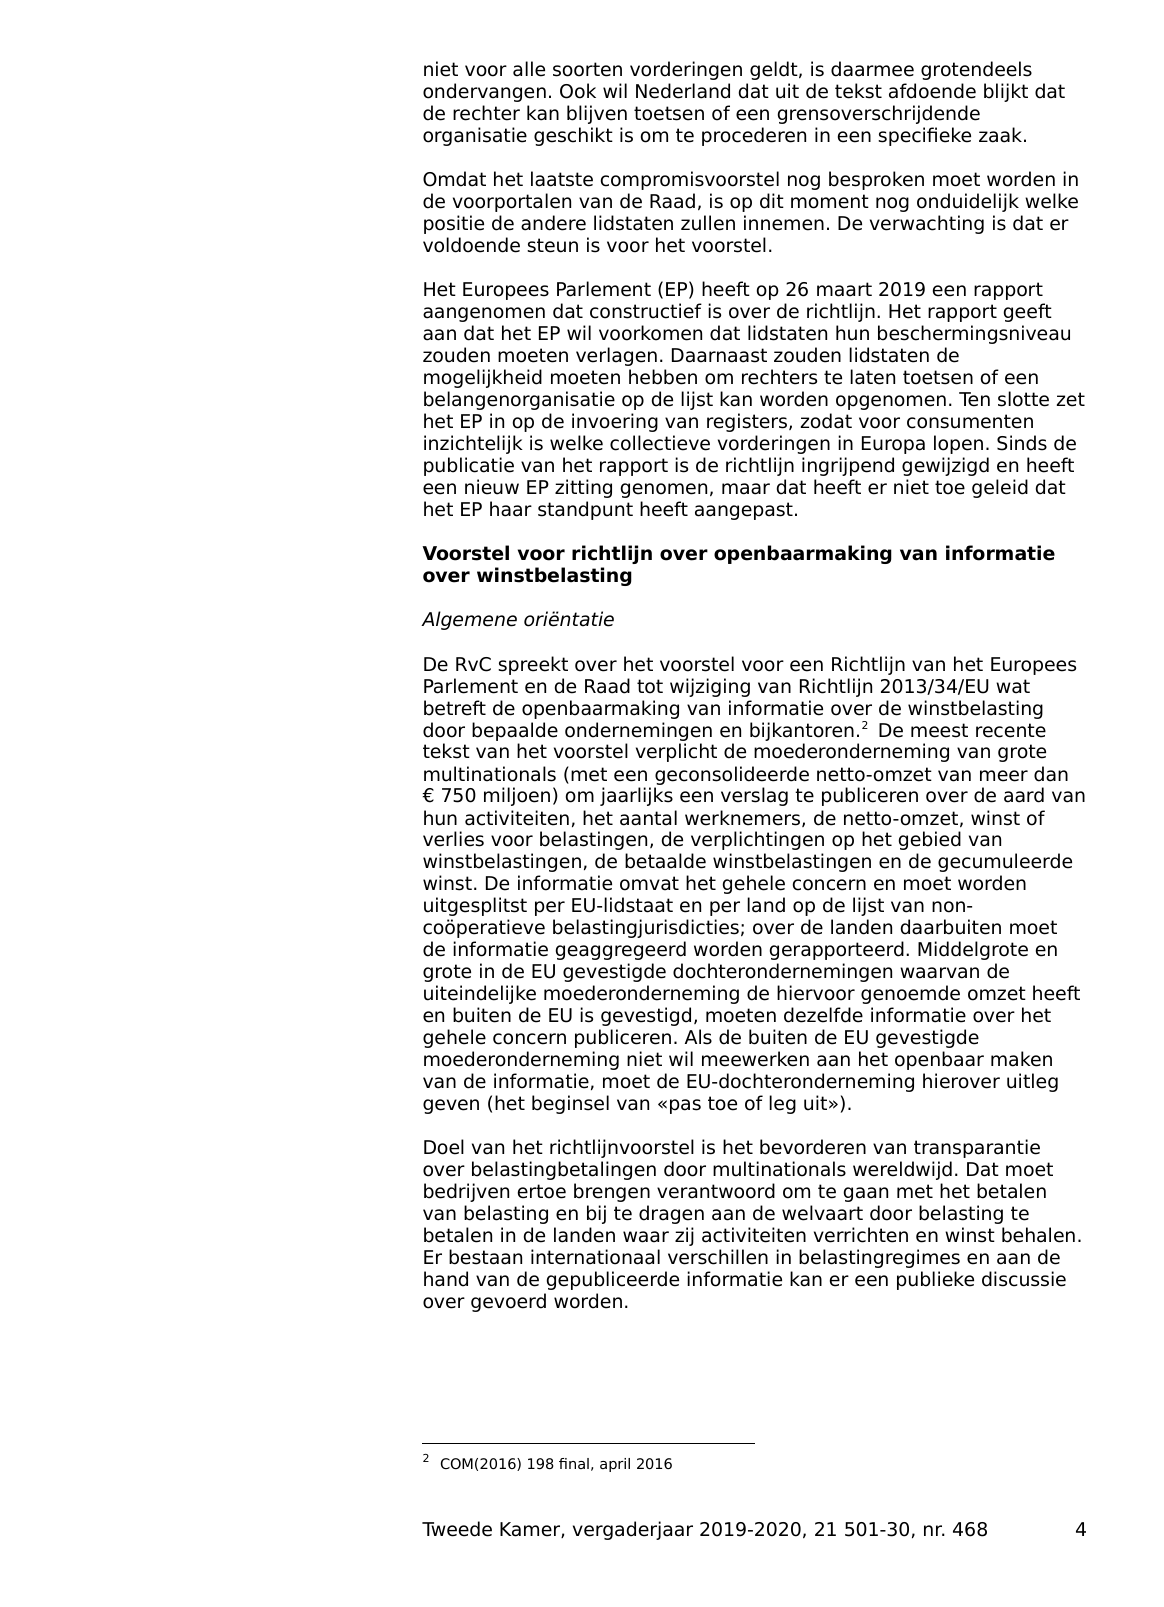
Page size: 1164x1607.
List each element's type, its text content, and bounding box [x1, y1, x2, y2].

subtitle Algemene oriëntatie [422, 609, 1087, 631]
text COM(2016) 198 final, april 2016 [422, 1452, 1087, 1474]
text Het Europees Parlement (EP) heeft op 26 maart 2019 een rapport aangenomen dat constructief is over de richtlijn. Het rapport geeft aan dat het EP wil voorkomen dat lidstaten hun beschermingsniveau zouden moeten verlagen. Daarnaast zouden lidstaten de mogelijkheid moeten hebben om rechters te laten toetsen of een belangenorganisatie op de lijst kan worden opgenomen. Ten slotte zet het EP in op de invoering van registers, zodat voor consumenten inzichtelijk is welke collectieve vorderingen in Europa lopen. Sinds de publicatie van het rapport is de richtlijn ingrijpend gewijzigd en heeft een nieuw EP zitting genomen, maar dat heeft er niet toe geleid dat het EP haar standpunt heeft aangepast. [422, 279, 1087, 521]
text Omdat het laatste compromisvoorstel nog besproken moet worden in de voorportalen van de Raad, is op dit moment nog onduidelijk welke positie de andere lidstaten zullen innemen. De verwachting is dat er voldoende steun is voor het voorstel. [422, 169, 1087, 257]
subtitle Voorstel voor richtlijn over openbaarmaking van informatie over winstbelasting [422, 543, 1087, 587]
text Doel van het richtlijnvoorstel is het bevorderen van transparantie over belastingbetalingen door multinationals wereldwijd. Dat moet bedrijven ertoe brengen verantwoord om te gaan met het betalen van belasting en bij te dragen aan de welvaart door belasting te betalen in de landen waar zij activiteiten verrichten en winst behalen. Er bestaan internationaal verschillen in belastingregimes en aan de hand van de gepubliceerde informatie kan er een publieke discussie over gevoerd worden. [422, 1137, 1087, 1313]
text niet voor alle soorten vorderingen geldt, is daarmee grotendeels ondervangen. Ook wil Nederland dat uit de tekst afdoende blijkt dat de rechter kan blijven toetsen of een grensoverschrijdende organisatie geschikt is om te procederen in een specifieke zaak. [422, 59, 1087, 147]
text De RvC spreekt over het voorstel voor een Richtlijn van het Europees Parlement en de Raad tot wijziging van Richtlijn 2013/34/EU wat betreft de openbaarmaking van informatie over de winstbelasting door bepaalde ondernemingen en bijkantoren. De meest recente tekst van het voorstel verplicht de moederonderneming van grote multinationals (met een geconsolideerde netto-omzet van meer dan € 750 miljoen) om jaarlijks een verslag te publiceren over de aard van hun activiteiten, het aantal werknemers, de netto-omzet, winst of verlies voor belastingen, de verplichtingen op het gebied van winstbelastingen, de betaalde winstbelastingen en de gecumuleerde winst. De informatie omvat het gehele concern en moet worden uitgesplitst per EU-lidstaat en per land op de lijst van non-coöperatieve belastingjurisdicties; over de landen daarbuiten moet de informatie geaggregeerd worden gerapporteerd. Middelgrote en grote in de EU gevestigde dochterondernemingen waarvan de uiteindelijke moederonderneming de hiervoor genoemde omzet heeft en buiten de EU is gevestigd, moeten dezelfde informatie over het gehele concern publiceren. Als de buiten de EU gevestigde moederonderneming niet wil meewerken aan het openbaar maken van de informatie, moet de EU-dochteronderneming hierover uitleg geven (het beginsel van «pas toe of leg uit»). [422, 653, 1087, 1115]
